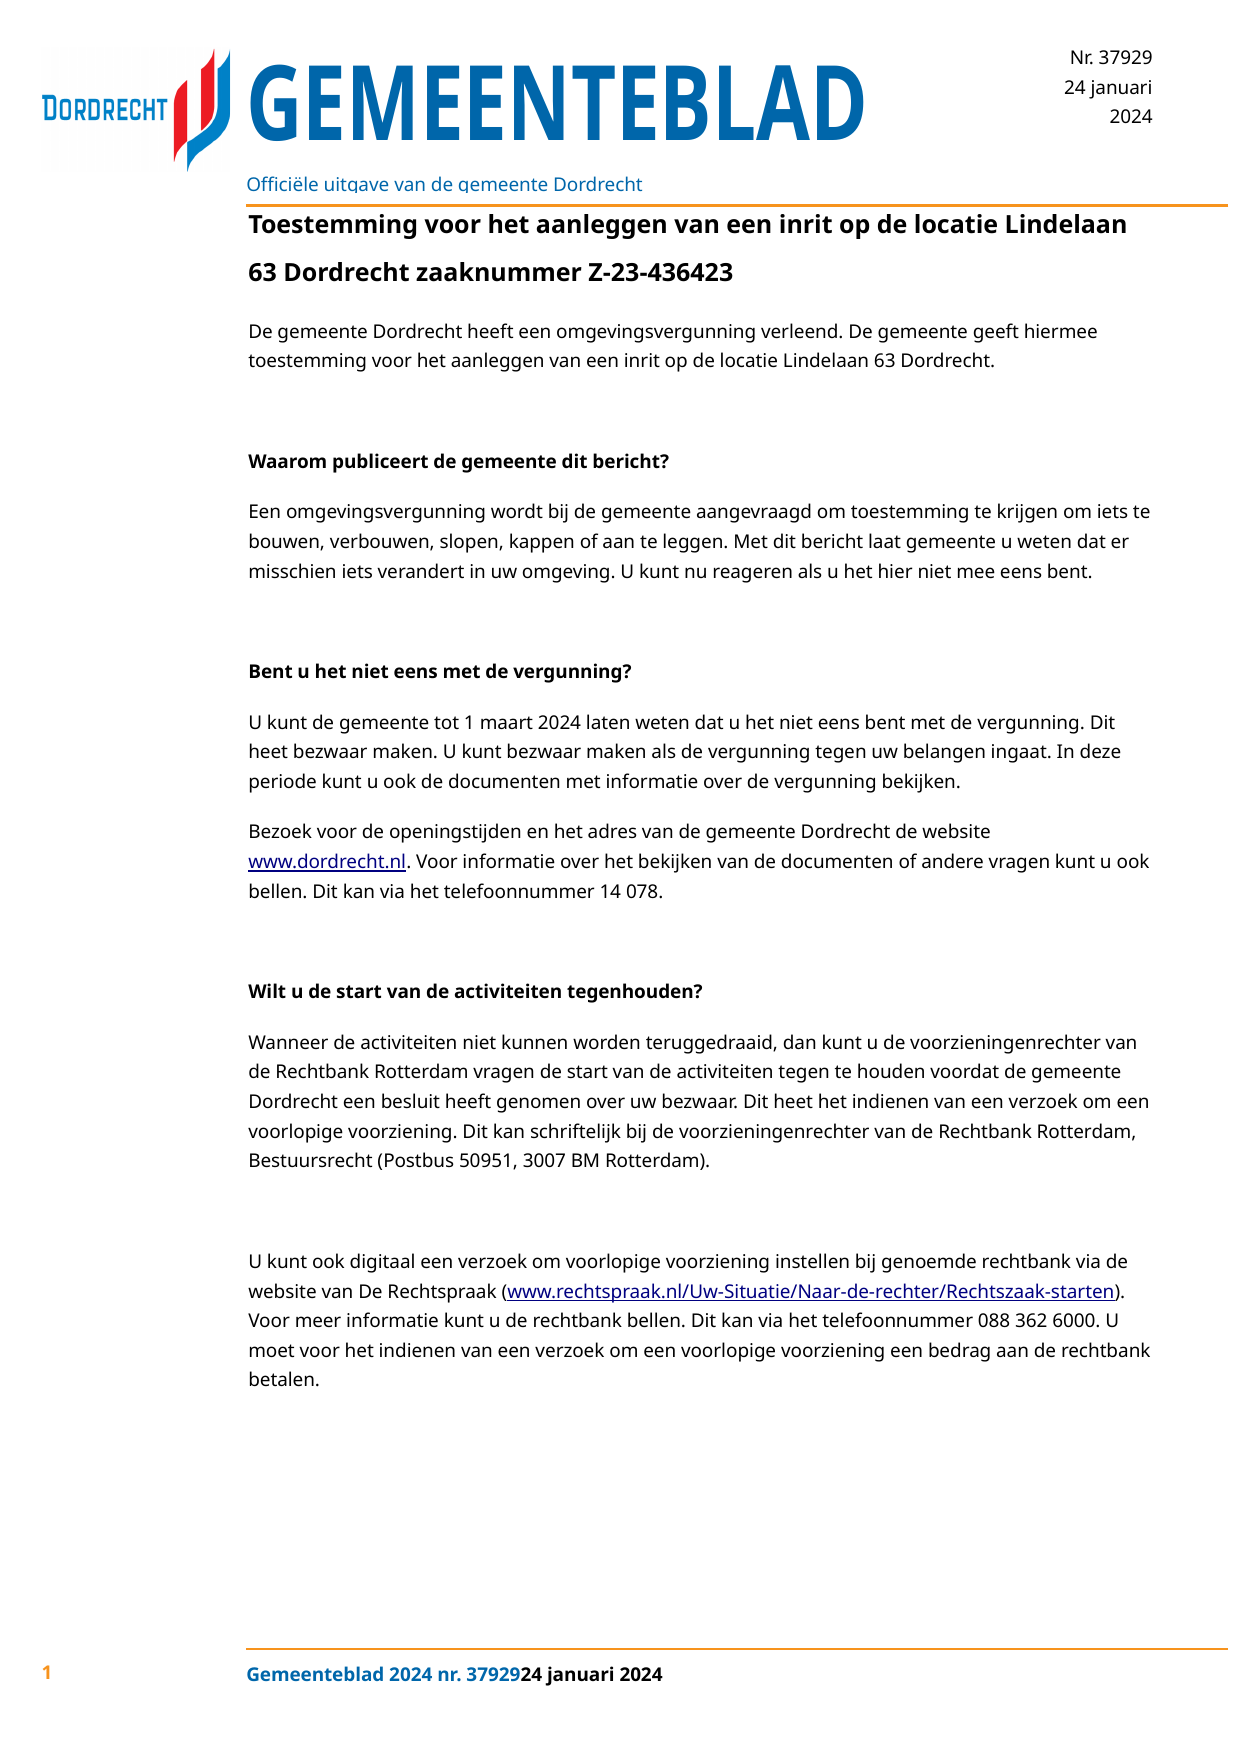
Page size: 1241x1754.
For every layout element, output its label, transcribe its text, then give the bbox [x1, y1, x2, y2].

text Een omgevingsvergunning wordt bij de gemeente aangevraagd om toestemming te krijgen om iets te bouwen, verbouwen, slopen, kappen of aan te leggen. Met dit bericht laat gemeente u weten dat er misschien iets verandert in uw omgeving. U kunt nu reageren als u het hier niet mee eens bent. [248, 499, 1152, 584]
text Toestemming voor het aanleggen van een inrit op de locatie Lindelaan 63 Dordrecht zaaknummer Z-23-436423 [248, 207, 1152, 288]
text Wanneer de activiteiten niet kunnen worden teruggedraaid, dan kunt u de voorzieningenrechter van de Rechtbank Rotterdam vragen de start van de activiteiten tegen te houden voordat de gemeente Dordrecht een besluit heeft genomen over uw bezwaar. Dit heet het indienen van een verzoek om een voorlopige voorziening. Dit kan schriftelijk bij de voorzieningenrechter van de Rechtbank Rotterdam, Bestuursrecht (Postbus 50951, 3007 BM Rotterdam). [248, 1029, 1152, 1173]
picture [41, 47, 231, 172]
text Wilt u de start van de activiteiten tegenhouden? [248, 979, 1152, 1004]
text U kunt de gemeente tot 1 maart 2024 laten weten dat u het niet eens bent met de vergunning. Dit heet bezwaar maken. U kunt bezwaar maken als de vergunning tegen uw belangen ingaat. In deze periode kunt u ook de documenten met informatie over de vergunning bekijken. [248, 709, 1152, 794]
text Waarom publiceert de gemeente dit bericht? [248, 448, 1152, 474]
text Bezoek voor de openingstijden en het adres van de gemeente Dordrecht de website www.dordrecht.nl. Voor informatie over het bekijken van de documenten of andere vragen kunt u ook bellen. Dit kan via het telefoonnummer 14 078. [248, 819, 1152, 904]
text U kunt ook digitaal een verzoek om voorlopige voorziening instellen bij genoemde rechtbank via de website van De Rechtspraak (www.rechtspraak.nl/Uw-Situatie/Naar-de-rechter/Rechtszaak-starten). Voor meer informatie kunt u de rechtbank bellen. Dit kan via het telefoonnummer 088 362 6000. U moet voor het indienen van een verzoek om een voorlopige voorziening een bedrag aan de rechtbank betalen. [248, 1248, 1152, 1392]
text De gemeente Dordrecht heeft een omgevingsvergunning verleend. De gemeente geeft hiermee toestemming voor het aanleggen van een inrit op de locatie Lindelaan 63 Dordrecht. [248, 318, 1152, 373]
text Bent u het niet eens met de vergunning? [248, 659, 1152, 684]
